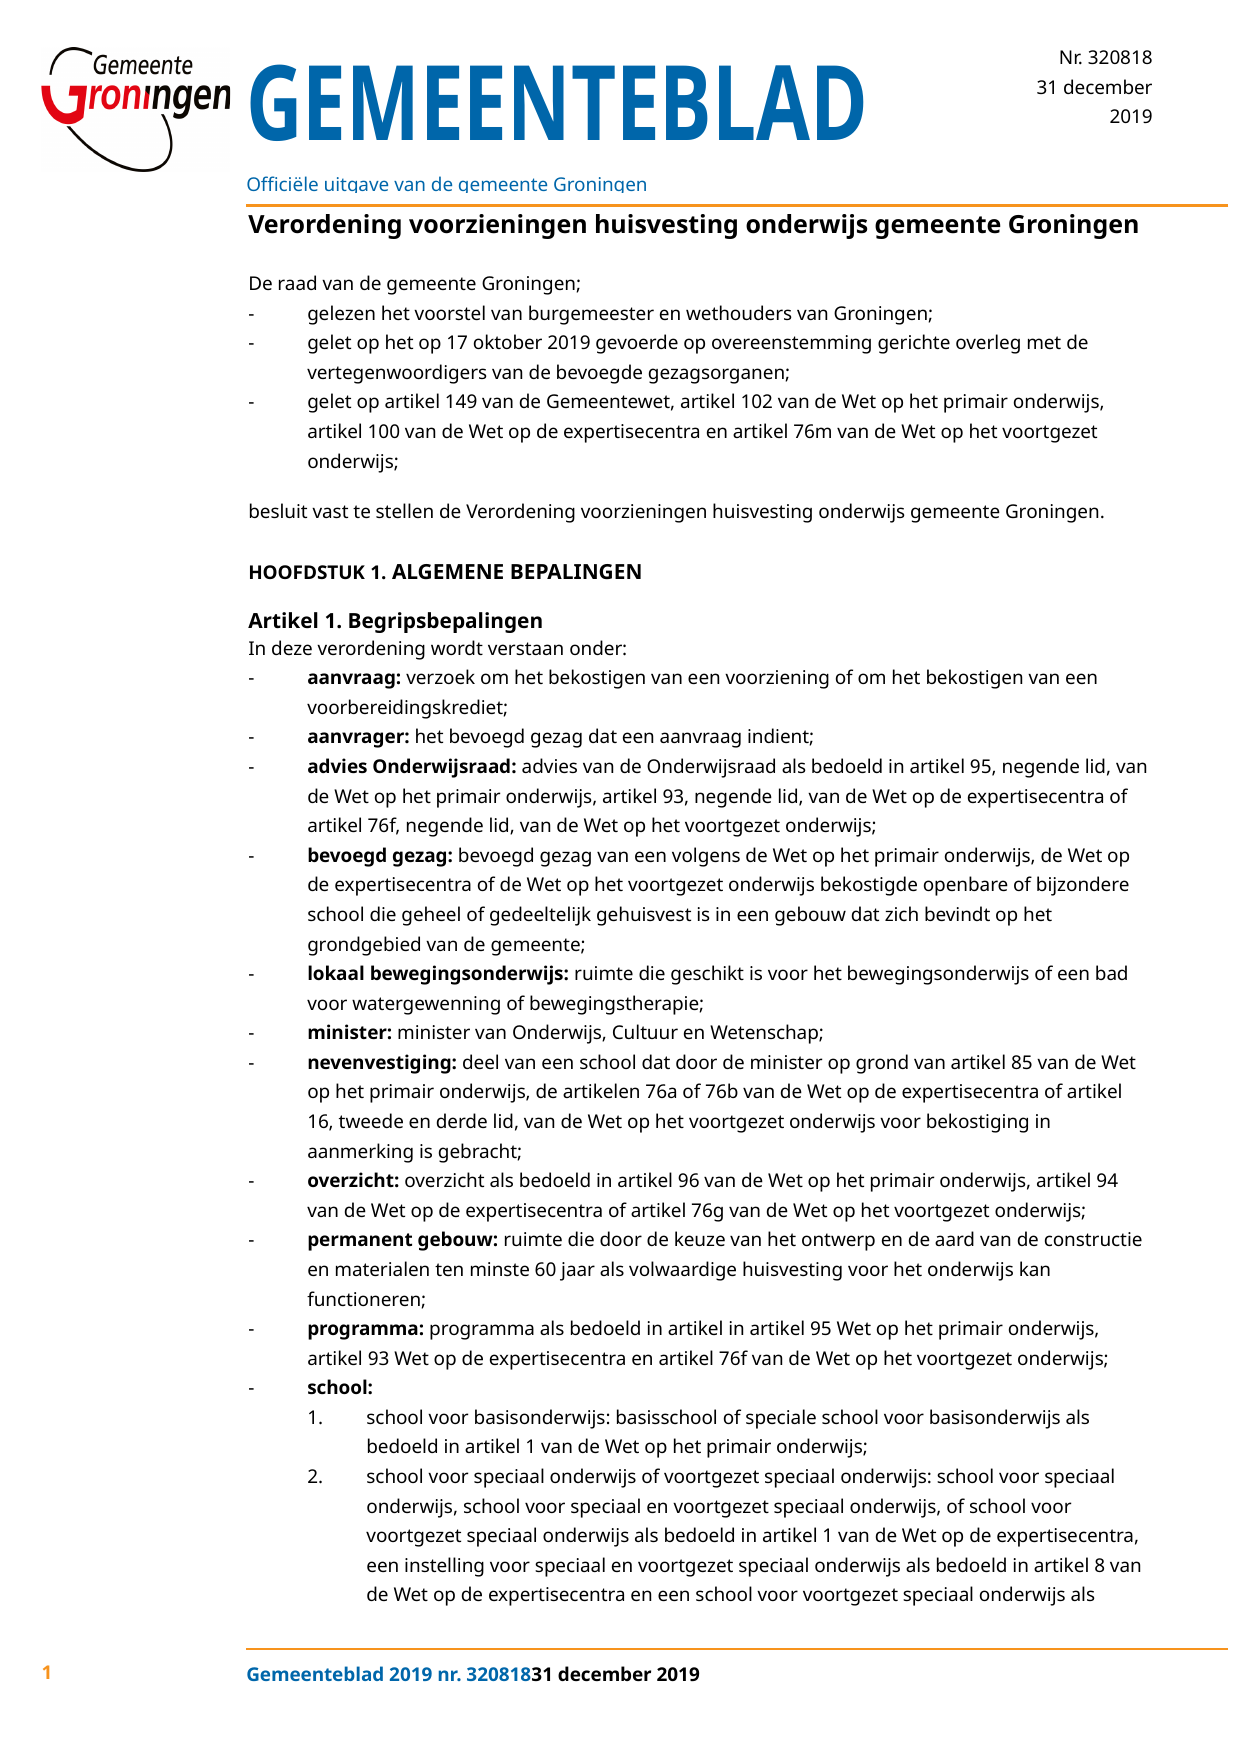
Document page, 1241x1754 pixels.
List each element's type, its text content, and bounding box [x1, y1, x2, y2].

list aanvraag: verzoek om het bekostigen van een voorziening of om het bekostigen van een voorbereidingskrediet; [248, 664, 1152, 720]
list nevenvestiging: deel van een school dat door de minister op grond van artikel 85 van de Wet op het primair onderwijs, de artikelen 76a of 76b van de Wet op de expertisecentra of artikel 16, tweede en derde lid, van de Wet op het voortgezet onderwijs voor bekostiging in aanmerking is gebracht; [248, 1049, 1152, 1164]
text De raad van de gemeente Groningen; [248, 270, 1152, 296]
list advies Onderwijsraad: advies van de Onderwijsraad als bedoeld in artikel 95, negende lid, van de Wet op het primair onderwijs, artikel 93, negende lid, van de Wet op de expertisecentra of artikel 76f, negende lid, van de Wet op het voortgezet onderwijs; [248, 753, 1152, 838]
list aanvrager: het bevoegd gezag dat een aanvraag indient; [248, 724, 1152, 749]
list gelezen het voorstel van burgemeester en wethouders van Groningen; [248, 300, 1152, 326]
list overzicht: overzicht als bedoeld in artikel 96 van de Wet op het primair onderwijs, artikel 94 van de Wet op de expertisecentra of artikel 76g van de Wet op het voortgezet onderwijs; [248, 1167, 1152, 1223]
text HOOFDSTUK 1. ALGEMENE BEPALINGEN [248, 557, 1152, 586]
list school voor speciaal onderwijs of voortgezet speciaal onderwijs: school voor speciaal onderwijs, school voor speciaal en voortgezet speciaal onderwijs, of school voor voortgezet speciaal onderwijs als bedoeld in artikel 1 van de Wet op de expertisecentra, een instelling voor speciaal en voortgezet speciaal onderwijs als bedoeld in artikel 8 van de Wet op de expertisecentra en een school voor voortgezet speciaal onderwijs als [307, 1463, 1152, 1607]
list gelet op artikel 149 van de Gemeentewet, artikel 102 van de Wet op het primair onderwijs, artikel 100 van de Wet op de expertisecentra en artikel 76m van de Wet op het voortgezet onderwijs; [248, 389, 1152, 473]
list gelet op het op 17 oktober 2019 gevoerde op overeenstemming gerichte overleg met de vertegenwoordigers van de bevoegde gezagsorganen; [248, 329, 1152, 385]
list school: [248, 1374, 1152, 1400]
picture [41, 47, 231, 172]
text Verordening voorzieningen huisvesting onderwijs gemeente Groningen [248, 207, 1152, 241]
list permanent gebouw: ruimte die door de keuze van het ontwerp en de aard van de constructie en materialen ten minste 60 jaar als volwaardige huisvesting voor het onderwijs kan functioneren; [248, 1227, 1152, 1312]
list minister: minister van Onderwijs, Cultuur en Wetenschap; [248, 1019, 1152, 1045]
text In deze verordening wordt verstaan onder: [248, 635, 1152, 661]
list bevoegd gezag: bevoegd gezag van een volgens de Wet op het primair onderwijs, de Wet op de expertisecentra of de Wet op het voortgezet onderwijs bekostigde openbare of bijzondere school die geheel of gedeeltelijk gehuisvest is in een gebouw dat zich bevindt op het grondgebied van de gemeente; [248, 842, 1152, 957]
list school voor basisonderwijs: basisschool of speciale school voor basisonderwijs als bedoeld in artikel 1 van de Wet op het primair onderwijs; [307, 1404, 1152, 1459]
text besluit vast te stellen de Verordening voorzieningen huisvesting onderwijs gemeente Groningen. [248, 498, 1152, 524]
list lokaal bewegingsonderwijs: ruimte die geschikt is voor het bewegingsonderwijs of een bad voor watergewenning of bewegingstherapie; [248, 960, 1152, 1016]
list programma: programma als bedoeld in artikel in artikel 95 Wet op het primair onderwijs, artikel 93 Wet op de expertisecentra en artikel 76f van de Wet op het voortgezet onderwijs; [248, 1315, 1152, 1371]
text Artikel 1. Begripsbepalingen [248, 607, 1152, 635]
